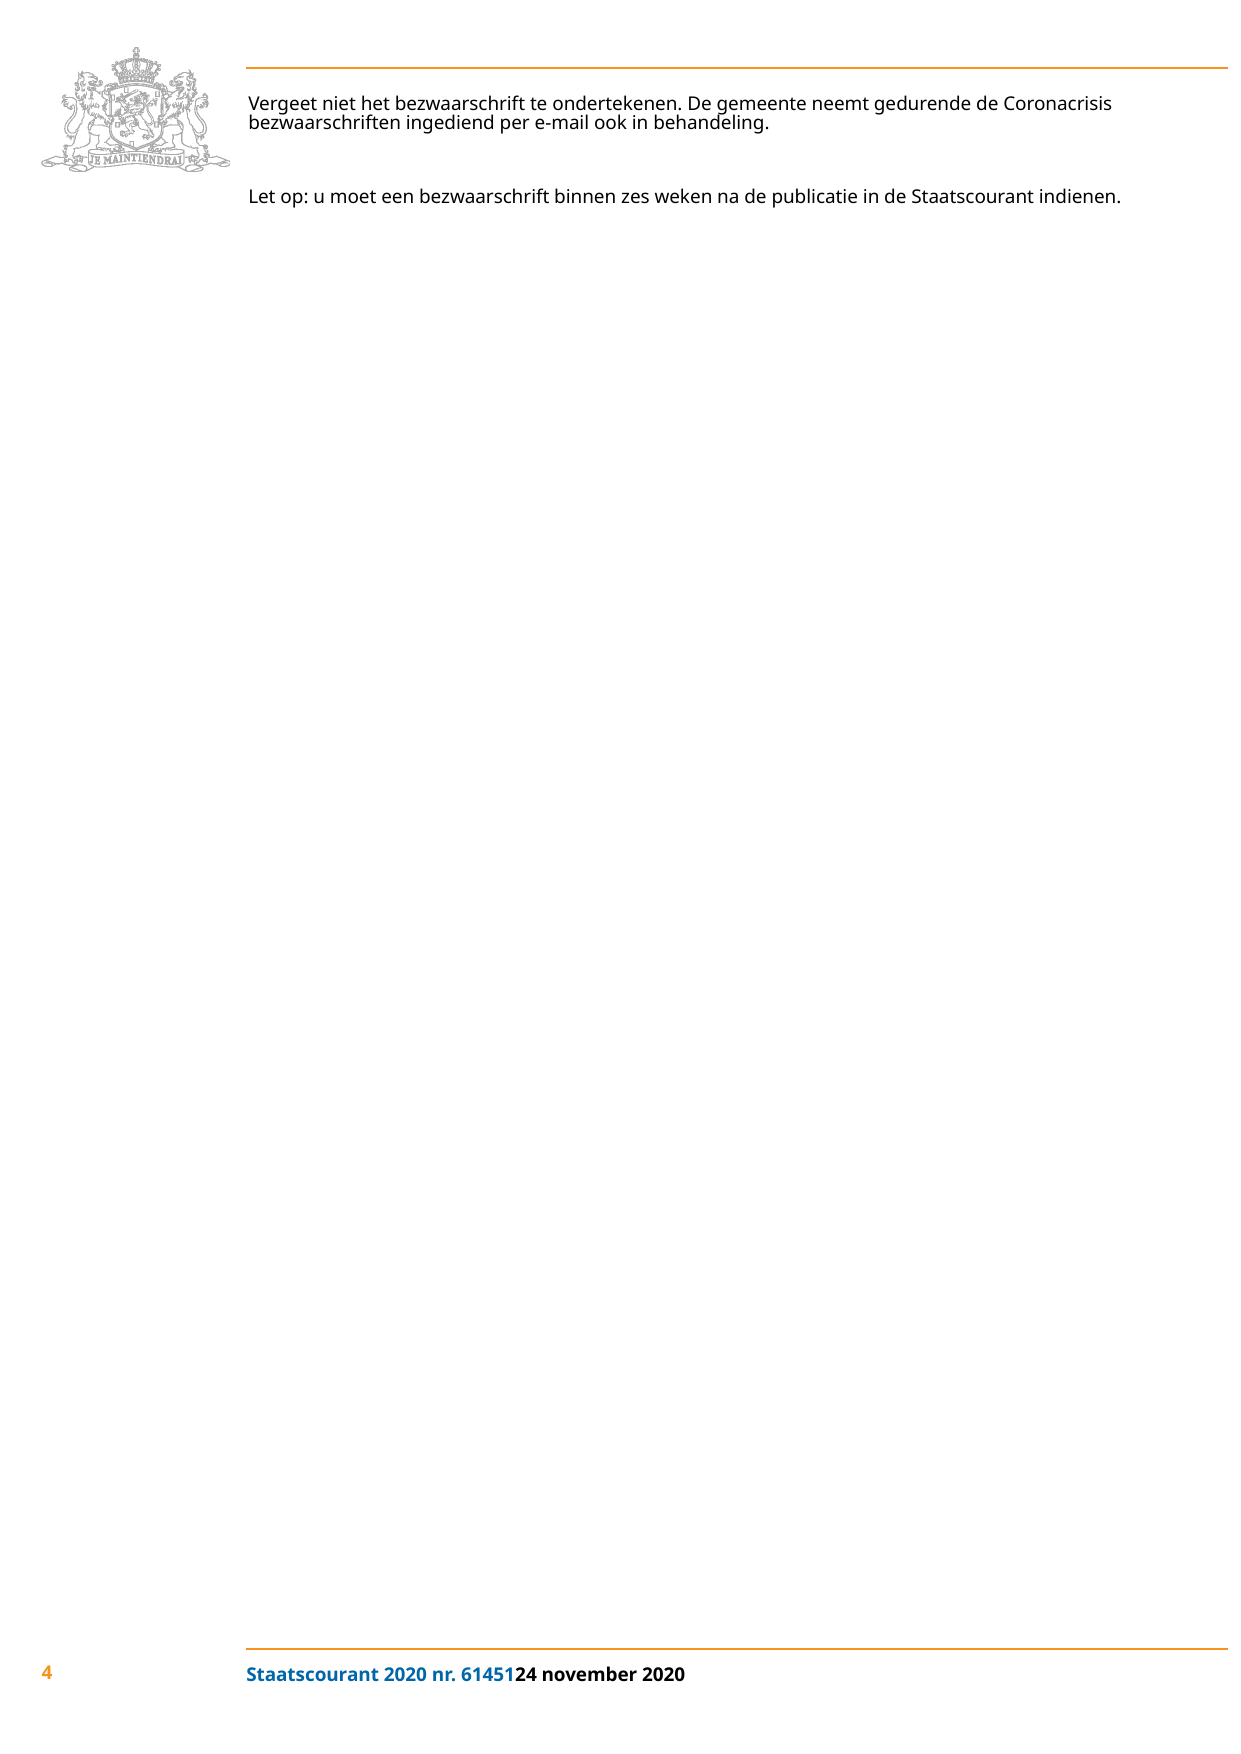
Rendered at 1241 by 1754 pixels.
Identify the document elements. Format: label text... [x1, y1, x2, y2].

text Vergeet niet het bezwaarschrift te ondertekenen. De gemeente neemt gedurende de Coronacrisis bezwaarschriften ingediend per e-mail ook in behandeling. [248, 95, 1152, 133]
text Let op: u moet een bezwaarschrift binnen zes weken na de publicatie in de Staatscourant indienen. [248, 188, 1152, 207]
picture [41, 47, 231, 172]
